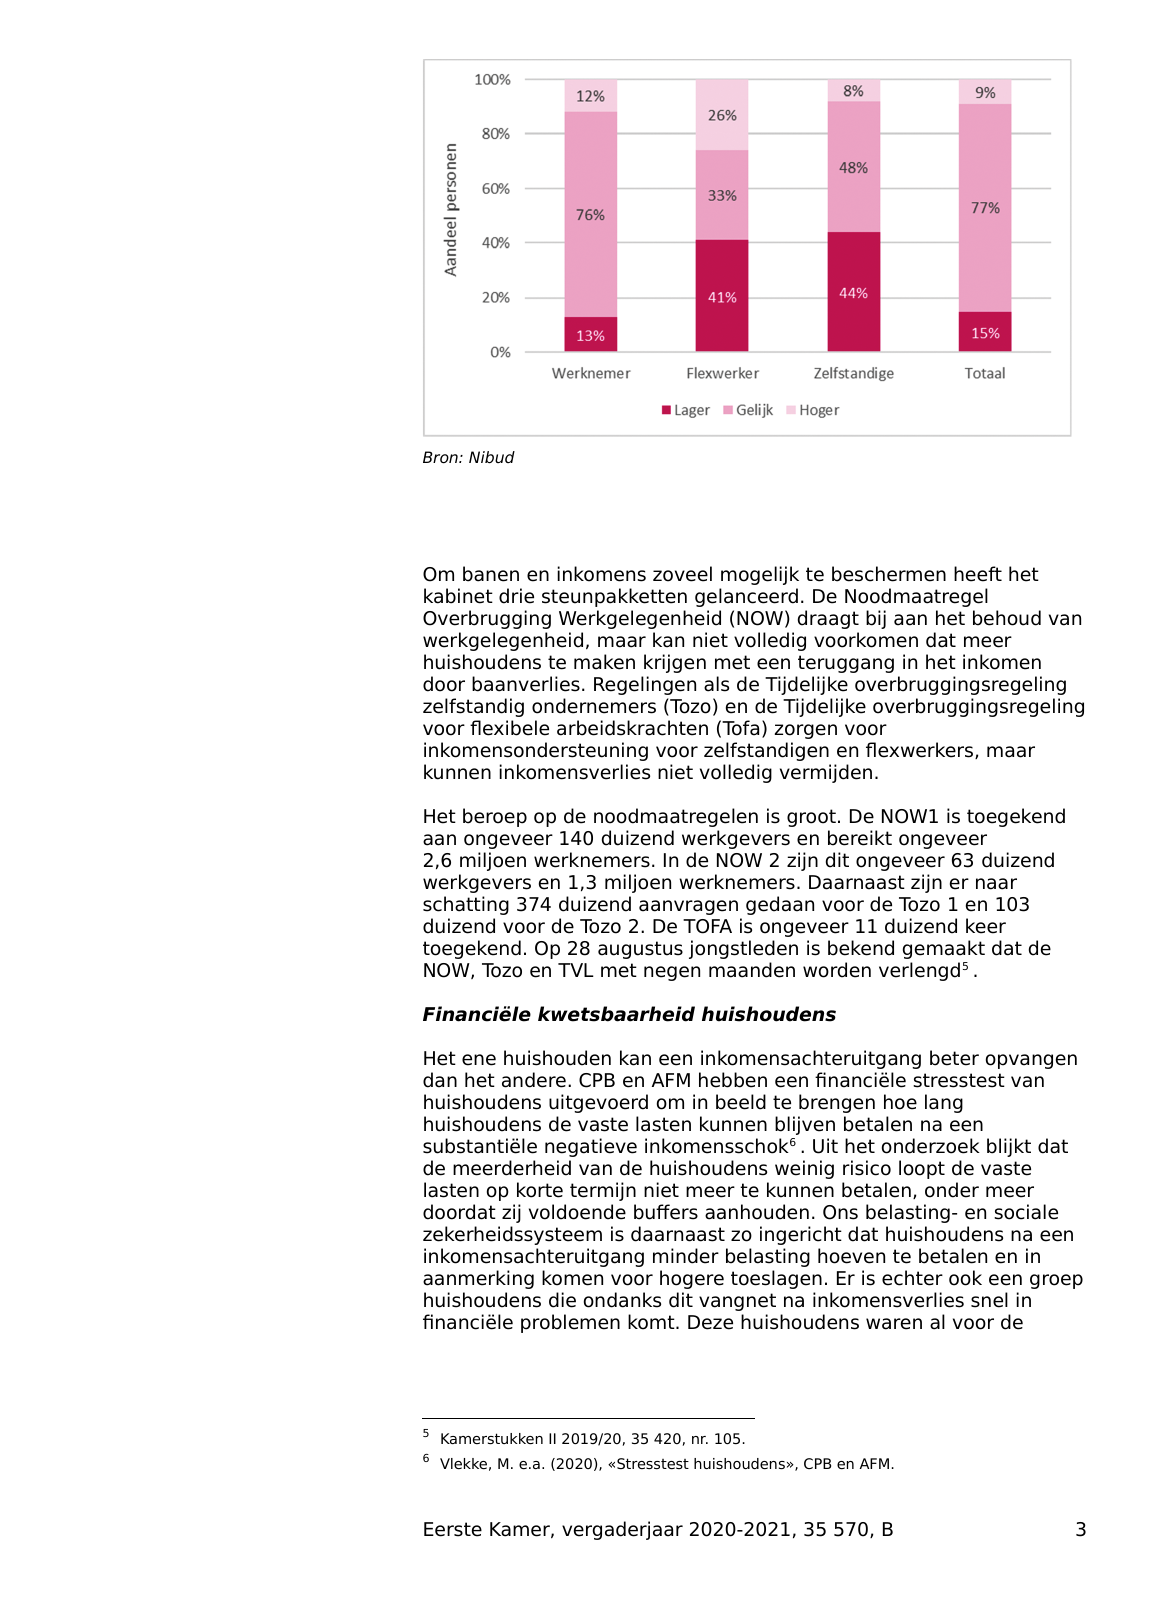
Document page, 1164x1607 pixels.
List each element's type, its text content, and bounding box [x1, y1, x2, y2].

text Bron: Nibud [422, 449, 1072, 467]
text Kamerstukken II 2019/20, 35 420, nr. 105. [422, 1427, 1087, 1449]
subtitle Financiële kwetsbaarheid huishoudens [422, 1004, 1087, 1026]
text Vlekke, M. e.a. (2020), «Stresstest huishoudens», CPB en AFM. [422, 1452, 1087, 1474]
text Om banen en inkomens zoveel mogelijk te beschermen heeft het kabinet drie steunpakketten gelanceerd. De Noodmaatregel Overbrugging Werkgelegenheid (NOW) draagt bij aan het behoud van werkgelegenheid, maar kan niet volledig voorkomen dat meer huishoudens te maken krijgen met een teruggang in het inkomen door baanverlies. Regelingen als de Tijdelijke overbruggingsregeling zelfstandig ondernemers (Tozo) en de Tijdelijke overbruggingsregeling voor flexibele arbeidskrachten (Tofa) zorgen voor inkomensondersteuning voor zelfstandigen en flexwerkers, maar kunnen inkomensverlies niet volledig vermijden. [422, 564, 1087, 784]
picture [422, 59, 1072, 437]
text Het ene huishouden kan een inkomensachteruitgang beter opvangen dan het andere. CPB en AFM hebben een financiële stresstest van huishoudens uitgevoerd om in beeld te brengen hoe lang huishoudens de vaste lasten kunnen blijven betalen na een substantiële negatieve inkomensschok. Uit het onderzoek blijkt dat de meerderheid van de huishoudens weinig risico loopt de vaste lasten op korte termijn niet meer te kunnen betalen, onder meer doordat zij voldoende buffers aanhouden. Ons belasting- en sociale zekerheidssysteem is daarnaast zo ingericht dat huishoudens na een inkomensachteruitgang minder belasting hoeven te betalen en in aanmerking komen voor hogere toeslagen. Er is echter ook een groep huishoudens die ondanks dit vangnet na inkomensverlies snel in financiële problemen komt. Deze huishoudens waren al voor de [422, 1048, 1087, 1334]
text Het beroep op de noodmaatregelen is groot. De NOW1 is toegekend aan ongeveer 140 duizend werkgevers en bereikt ongeveer 2,6 miljoen werknemers. In de NOW 2 zijn dit ongeveer 63 duizend werkgevers en 1,3 miljoen werknemers. Daarnaast zijn er naar schatting 374 duizend aanvragen gedaan voor de Tozo 1 en 103 duizend voor de Tozo 2. De TOFA is ongeveer 11 duizend keer toegekend. Op 28 augustus jongstleden is bekend gemaakt dat de NOW, Tozo en TVL met negen maanden worden verlengd. [422, 806, 1087, 982]
